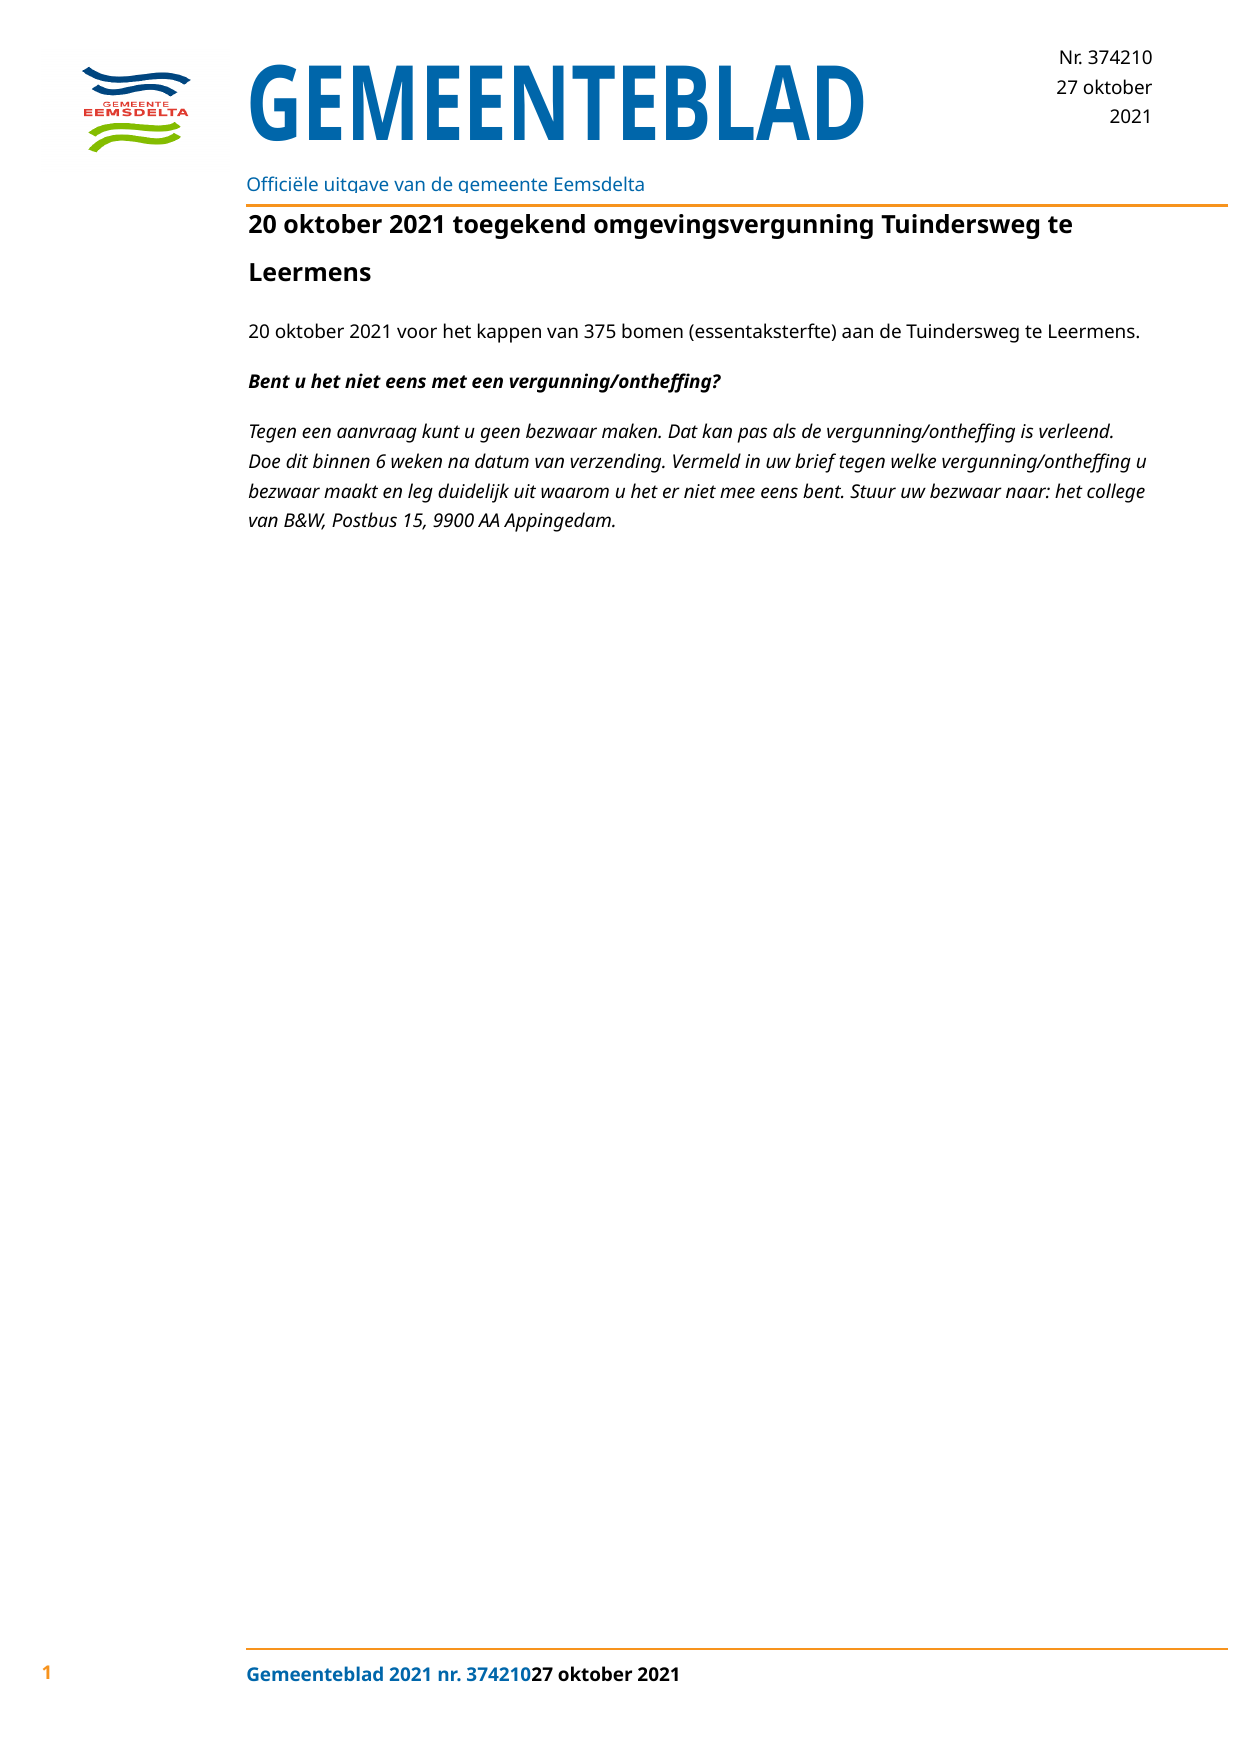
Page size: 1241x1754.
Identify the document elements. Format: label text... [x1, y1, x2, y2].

text 20 oktober 2021 toegekend omgevingsvergunning Tuindersweg te Leermens [248, 207, 1152, 288]
text Bent u het niet eens met een vergunning/ontheffing? [248, 368, 1152, 394]
text Tegen een aanvraag kunt u geen bezwaar maken. Dat kan pas als de vergunning/ontheffing is verleend. Doe dit binnen 6 weken na datum van verzending. Vermeld in uw brief tegen welke vergunning/ontheffing u bezwaar maakt en leg duidelijk uit waarom u het er niet mee eens bent. Stuur uw bezwaar naar: het college van B&W, Postbus 15, 9900 AA Appingedam. [248, 419, 1152, 533]
text 20 oktober 2021 voor het kappen van 375 bomen (essentaksterfte) aan de Tuindersweg te Leermens. [248, 318, 1152, 344]
picture [41, 47, 231, 172]
